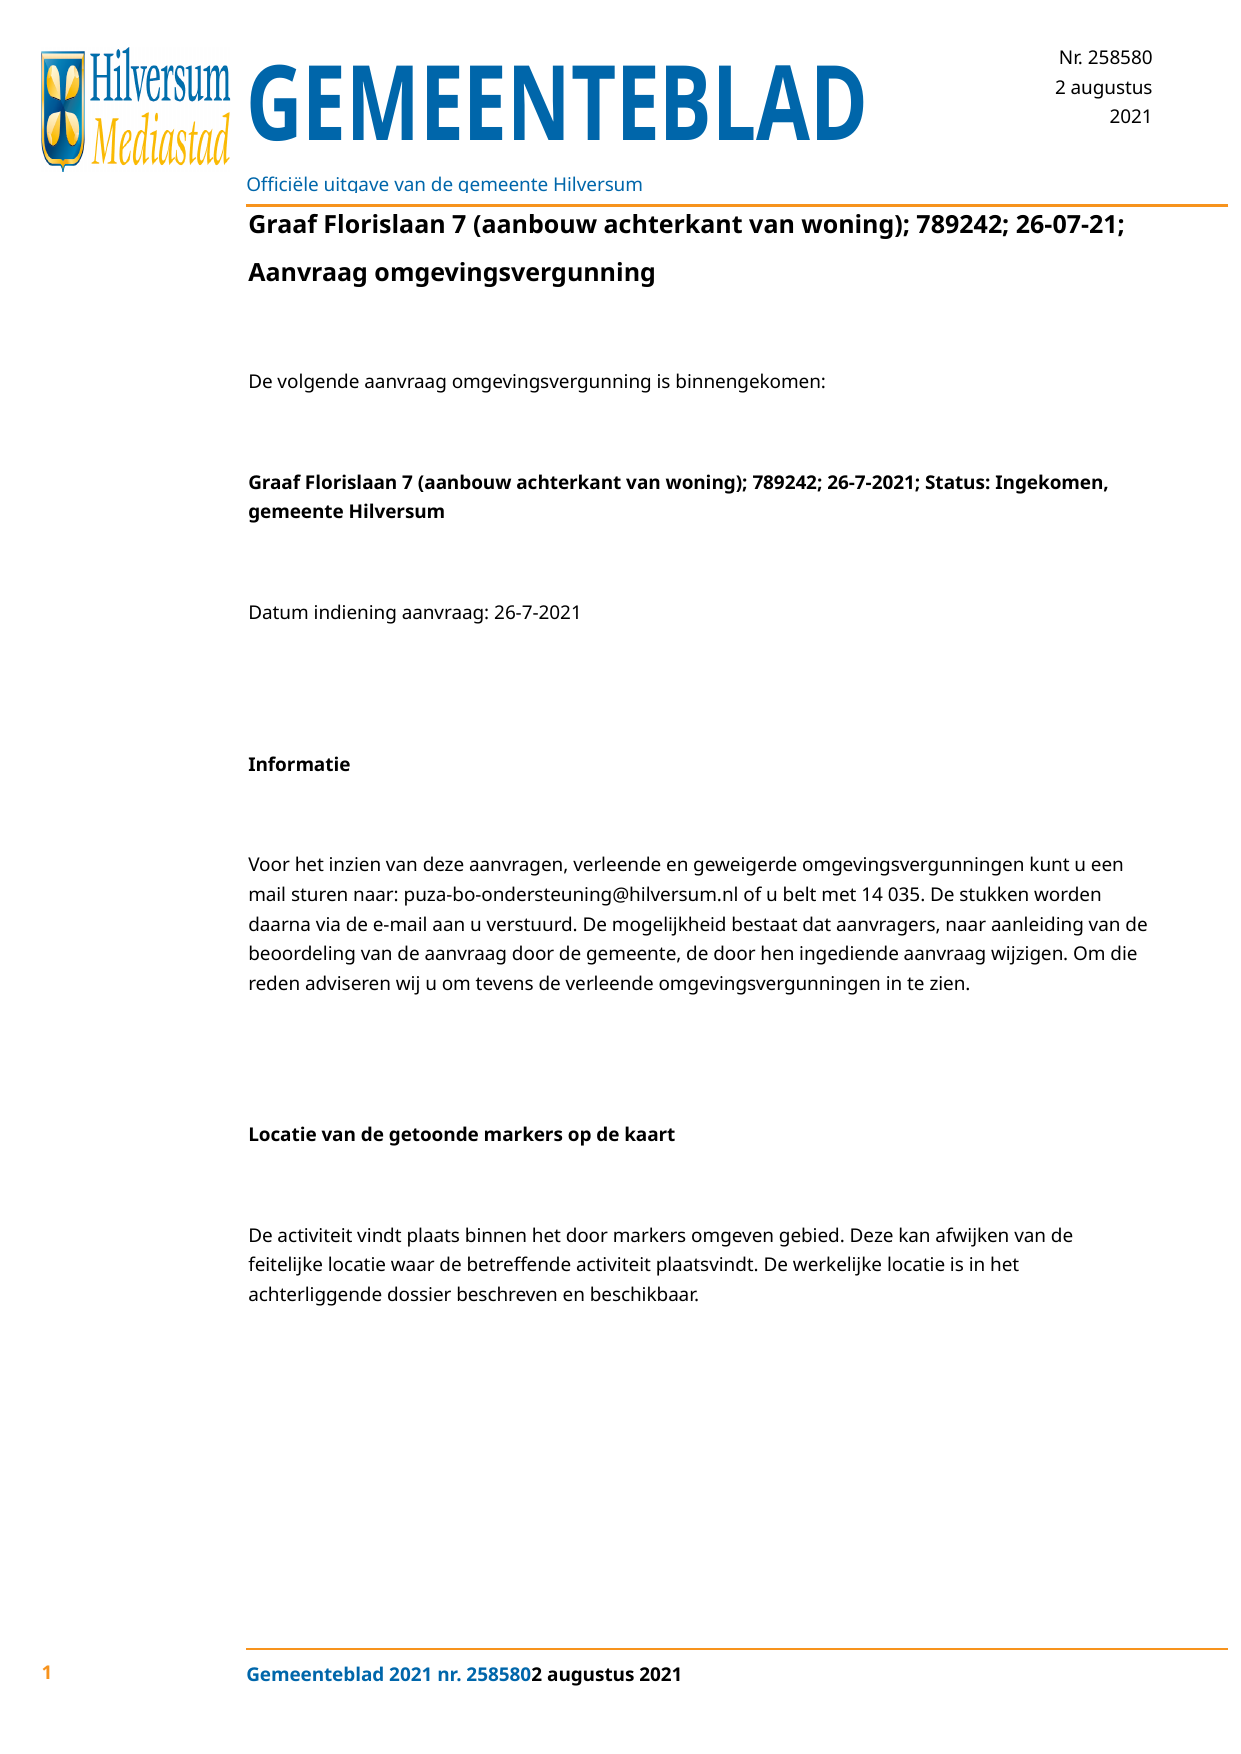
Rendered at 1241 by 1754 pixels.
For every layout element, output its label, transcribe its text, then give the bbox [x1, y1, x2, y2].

text Graaf Florislaan 7 (aanbouw achterkant van woning); 789242; 26-07-21; Aanvraag omgevingsvergunning [248, 207, 1152, 288]
text De activiteit vindt plaats binnen het door markers omgeven gebied. Deze kan afwijken van de feitelijke locatie waar de betreffende activiteit plaatsvindt. De werkelijke locatie is in het achterliggende dossier beschreven en beschikbaar. [248, 1222, 1152, 1307]
picture [41, 47, 231, 172]
text Informatie [248, 751, 1152, 777]
text Locatie van de getoonde markers op de kaart [248, 1121, 1152, 1147]
text Datum indiening aanvraag: 26-7-2021 [248, 599, 1152, 625]
text Voor het inzien van deze aanvragen, verleende en geweigerde omgevingsvergunningen kunt u een mail sturen naar: puza-bo-ondersteuning@hilversum.nl of u belt met 14 035. De stukken worden daarna via de e-mail aan u verstuurd. De mogelijkheid bestaat dat aanvragers, naar aanleiding van de beoordeling van de aanvraag door de gemeente, de door hen ingediende aanvraag wijzigen. Om die reden adviseren wij u om tevens de verleende omgevingsvergunningen in te zien. [248, 852, 1152, 996]
text De volgende aanvraag omgevingsvergunning is binnengekomen: [248, 368, 1152, 394]
text Graaf Florislaan 7 (aanbouw achterkant van woning); 789242; 26-7-2021; Status: Ingekomen, gemeente Hilversum [248, 469, 1152, 524]
